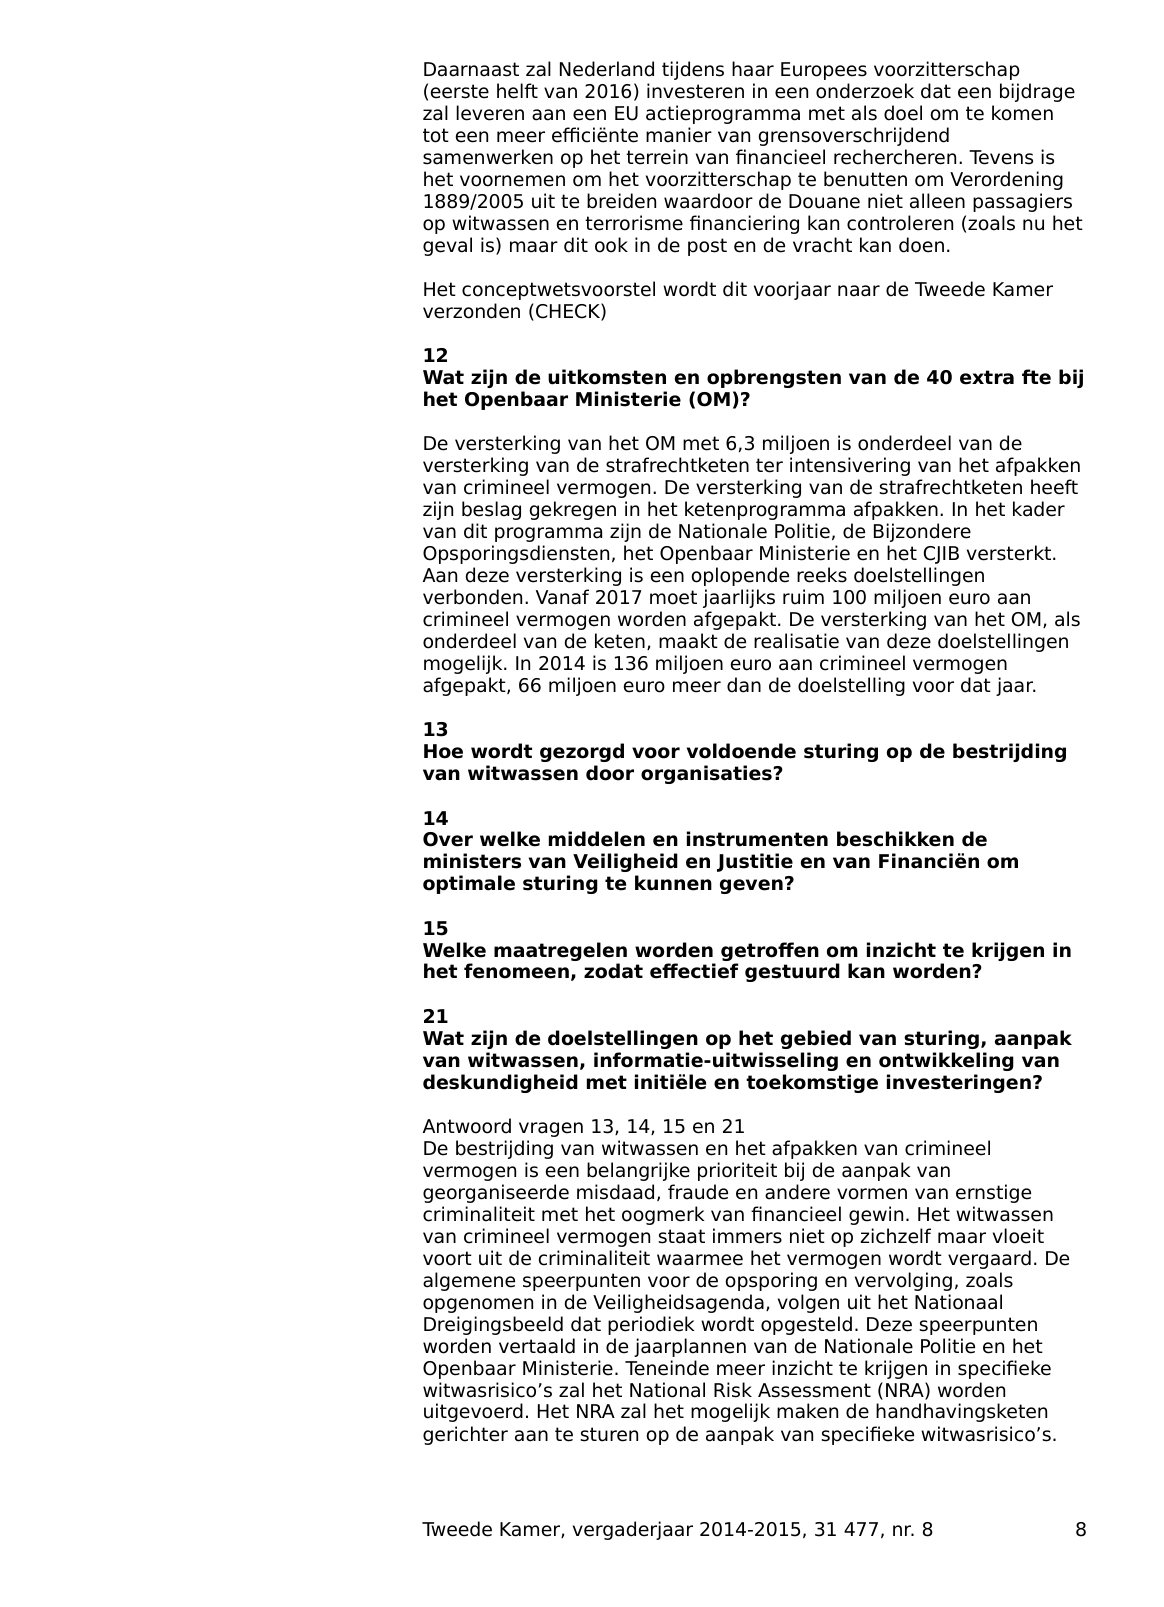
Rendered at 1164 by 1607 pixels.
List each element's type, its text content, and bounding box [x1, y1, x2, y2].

text Wat zijn de doelstellingen op het gebied van sturing, aanpak van witwassen, informatie-uitwisseling en ontwikkeling van deskundigheid met initiële en toekomstige investeringen? [422, 1028, 1087, 1093]
text De bestrijding van witwassen en het afpakken van crimineel vermogen is een belangrijke prioriteit bij de aanpak van georganiseerde misdaad, fraude en andere vormen van ernstige criminaliteit met het oogmerk van financieel gewin. Het witwassen van crimineel vermogen staat immers niet op zichzelf maar vloeit voort uit de criminaliteit waarmee het vermogen wordt vergaard. De algemene speerpunten voor de opsporing en vervolging, zoals opgenomen in de Veiligheidsagenda, volgen uit het Nationaal Dreigingsbeeld dat periodiek wordt opgesteld. Deze speerpunten worden vertaald in de jaarplannen van de Nationale Politie en het Openbaar Ministerie. Teneinde meer inzicht te krijgen in specifieke witwasrisico’s zal het National Risk Assessment (NRA) worden uitgevoerd. Het NRA zal het mogelijk maken de handhavingsketen gerichter aan te sturen op de aanpak van specifieke witwasrisico’s. [422, 1138, 1087, 1445]
text De versterking van het OM met 6,3 miljoen is onderdeel van de versterking van de strafrechtketen ter intensivering van het afpakken van crimineel vermogen. De versterking van de strafrechtketen heeft zijn beslag gekregen in het ketenprogramma afpakken. In het kader van dit programma zijn de Nationale Politie, de Bijzondere Opsporingsdiensten, het Openbaar Ministerie en het CJIB versterkt. Aan deze versterking is een oplopende reeks doelstellingen verbonden. Vanaf 2017 moet jaarlijks ruim 100 miljoen euro aan crimineel vermogen worden afgepakt. De versterking van het OM, als onderdeel van de keten, maakt de realisatie van deze doelstellingen mogelijk. In 2014 is 136 miljoen euro aan crimineel vermogen afgepakt, 66 miljoen euro meer dan de doelstelling voor dat jaar. [422, 433, 1087, 697]
text Welke maatregelen worden getroffen om inzicht te krijgen in het fenomeen, zodat effectief gestuurd kan worden? [422, 939, 1087, 983]
text Het conceptwetsvoorstel wordt dit voorjaar naar de Tweede Kamer verzonden (CHECK) [422, 279, 1087, 323]
text Daarnaast zal Nederland tijdens haar Europees voorzitterschap (eerste helft van 2016) investeren in een onderzoek dat een bijdrage zal leveren aan een EU actieprogramma met als doel om te komen tot een meer efficiënte manier van grensoverschrijdend samenwerken op het terrein van financieel rechercheren. Tevens is het voornemen om het voorzitterschap te benutten om Verordening 1889/2005 uit te breiden waardoor de Douane niet alleen passagiers op witwassen en terrorisme financiering kan controleren (zoals nu het geval is) maar dit ook in de post en de vracht kan doen. [422, 59, 1087, 257]
text Over welke middelen en instrumenten beschikken de ministers van Veiligheid en Justitie en van Financiën om optimale sturing te kunnen geven? [422, 829, 1087, 895]
text Hoe wordt gezorgd voor voldoende sturing op de bestrijding van witwassen door organisaties? [422, 741, 1087, 785]
text 12 [422, 345, 1087, 367]
text 14 [422, 807, 1087, 829]
text Antwoord vragen 13, 14, 15 en 21 [422, 1116, 1087, 1138]
text 15 [422, 917, 1087, 939]
text 13 [422, 719, 1087, 741]
text 21 [422, 1006, 1087, 1028]
text Wat zijn de uitkomsten en opbrengsten van de 40 extra fte bij het Openbaar Ministerie (OM)? [422, 367, 1087, 411]
